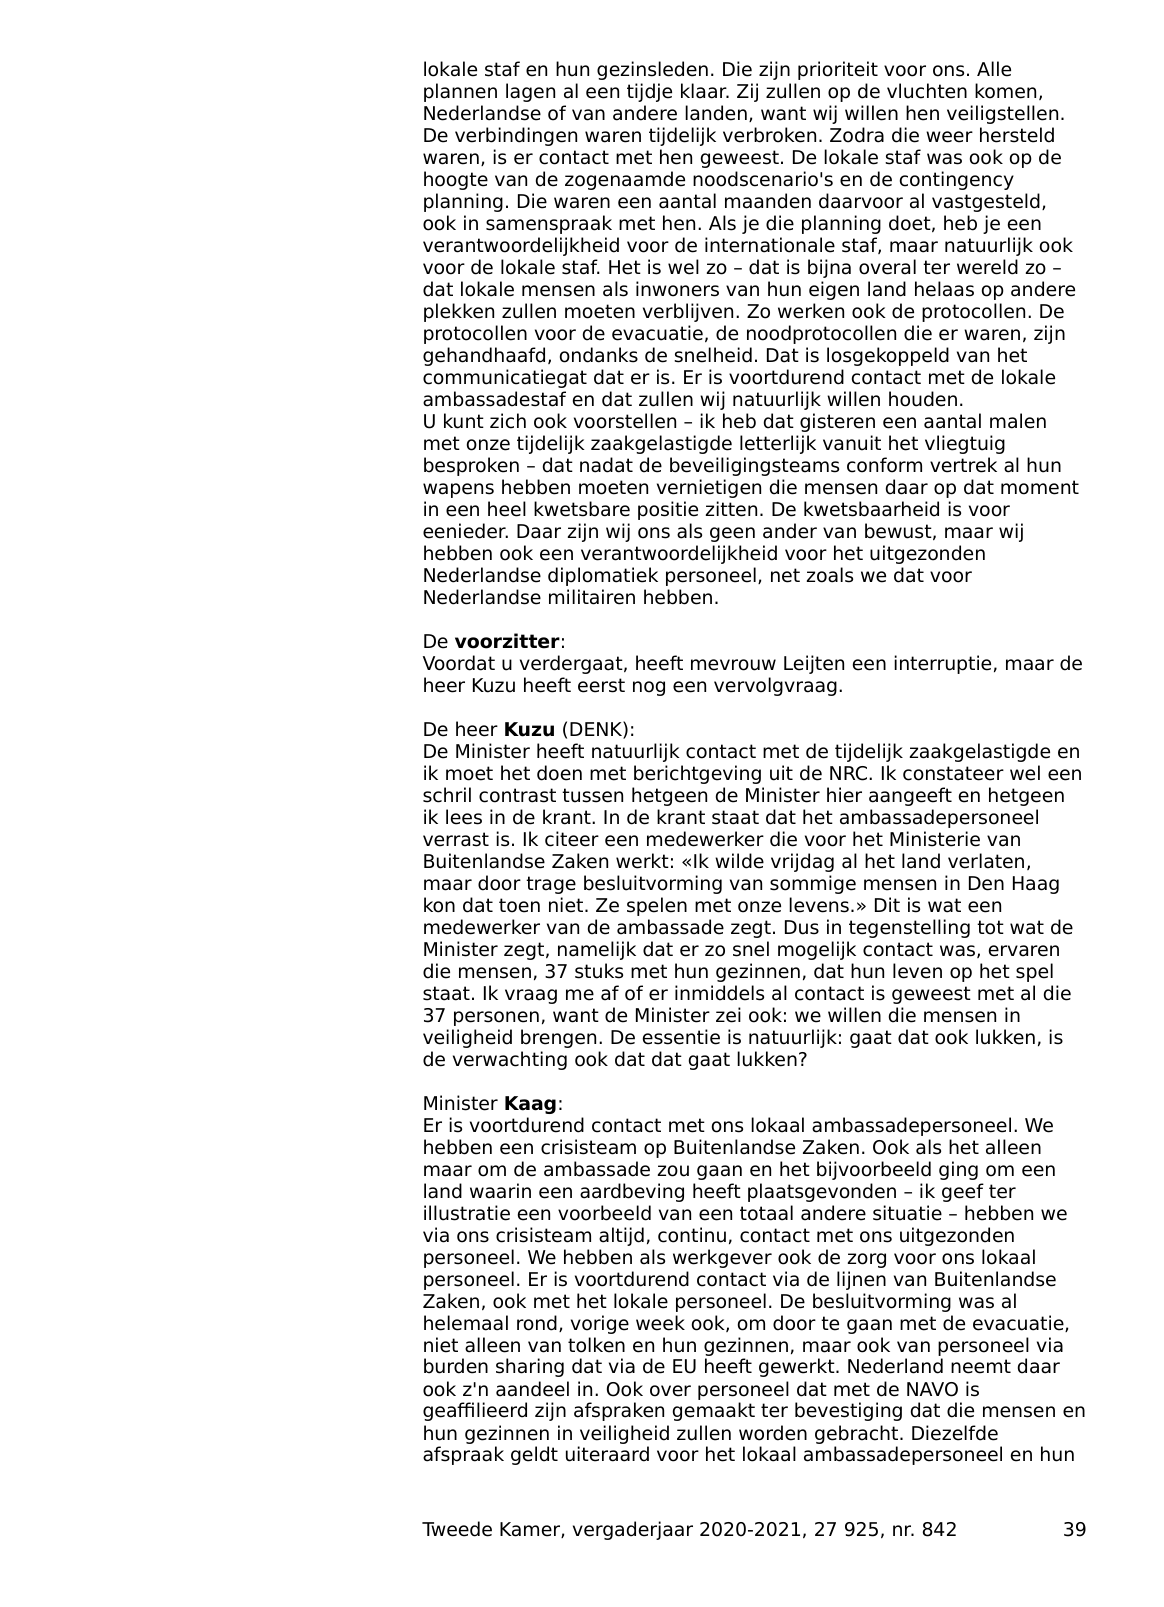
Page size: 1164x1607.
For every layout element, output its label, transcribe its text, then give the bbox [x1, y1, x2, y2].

text Minister Kaag: [422, 1093, 1087, 1115]
text De heer Kuzu (DENK): [422, 719, 1087, 741]
text Voordat u verdergaat, heeft mevrouw Leijten een interruptie, maar de heer Kuzu heeft eerst nog een vervolgvraag. [422, 653, 1087, 697]
text lokale staf en hun gezinsleden. Die zijn prioriteit voor ons. Alle plannen lagen al een tijdje klaar. Zij zullen op de vluchten komen, Nederlandse of van andere landen, want wij willen hen veiligstellen. De verbindingen waren tijdelijk verbroken. Zodra die weer hersteld waren, is er contact met hen geweest. De lokale staf was ook op de hoogte van de zogenaamde noodscenario's en de contingency planning. Die waren een aantal maanden daarvoor al vastgesteld, ook in samenspraak met hen. Als je die planning doet, heb je een verantwoordelijkheid voor de internationale staf, maar natuurlijk ook voor de lokale staf. Het is wel zo – dat is bijna overal ter wereld zo – dat lokale mensen als inwoners van hun eigen land helaas op andere plekken zullen moeten verblijven. Zo werken ook de protocollen. De protocollen voor de evacuatie, de noodprotocollen die er waren, zijn gehandhaafd, ondanks de snelheid. Dat is losgekoppeld van het communicatiegat dat er is. Er is voortdurend contact met de lokale ambassadestaf en dat zullen wij natuurlijk willen houden. [422, 59, 1087, 411]
text De voorzitter: [422, 631, 1087, 653]
text De Minister heeft natuurlijk contact met de tijdelijk zaakgelastigde en ik moet het doen met berichtgeving uit de NRC. Ik constateer wel een schril contrast tussen hetgeen de Minister hier aangeeft en hetgeen ik lees in de krant. In de krant staat dat het ambassadepersoneel verrast is. Ik citeer een medewerker die voor het Ministerie van Buitenlandse Zaken werkt: «Ik wilde vrijdag al het land verlaten, maar door trage besluitvorming van sommige mensen in Den Haag kon dat toen niet. Ze spelen met onze levens.» Dit is wat een medewerker van de ambassade zegt. Dus in tegenstelling tot wat de Minister zegt, namelijk dat er zo snel mogelijk contact was, ervaren die mensen, 37 stuks met hun gezinnen, dat hun leven op het spel staat. Ik vraag me af of er inmiddels al contact is geweest met al die 37 personen, want de Minister zei ook: we willen die mensen in veiligheid brengen. De essentie is natuurlijk: gaat dat ook lukken, is de verwachting ook dat dat gaat lukken? [422, 741, 1087, 1071]
text U kunt zich ook voorstellen – ik heb dat gisteren een aantal malen met onze tijdelijk zaakgelastigde letterlijk vanuit het vliegtuig besproken – dat nadat de beveiligingsteams conform vertrek al hun wapens hebben moeten vernietigen die mensen daar op dat moment in een heel kwetsbare positie zitten. De kwetsbaarheid is voor eenieder. Daar zijn wij ons als geen ander van bewust, maar wij hebben ook een verantwoordelijkheid voor het uitgezonden Nederlandse diplomatiek personeel, net zoals we dat voor Nederlandse militairen hebben. [422, 411, 1087, 608]
text Er is voortdurend contact met ons lokaal ambassadepersoneel. We hebben een crisisteam op Buitenlandse Zaken. Ook als het alleen maar om de ambassade zou gaan en het bijvoorbeeld ging om een land waarin een aardbeving heeft plaatsgevonden – ik geef ter illustratie een voorbeeld van een totaal andere situatie – hebben we via ons crisisteam altijd, continu, contact met ons uitgezonden personeel. We hebben als werkgever ook de zorg voor ons lokaal personeel. Er is voortdurend contact via de lijnen van Buitenlandse Zaken, ook met het lokale personeel. De besluitvorming was al helemaal rond, vorige week ook, om door te gaan met de evacuatie, niet alleen van tolken en hun gezinnen, maar ook van personeel via burden sharing dat via de EU heeft gewerkt. Nederland neemt daar ook z'n aandeel in. Ook over personeel dat met de NAVO is geaffilieerd zijn afspraken gemaakt ter bevestiging dat die mensen en hun gezinnen in veiligheid zullen worden gebracht. Diezelfde afspraak geldt uiteraard voor het lokaal ambassadepersoneel en hun [422, 1115, 1087, 1466]
